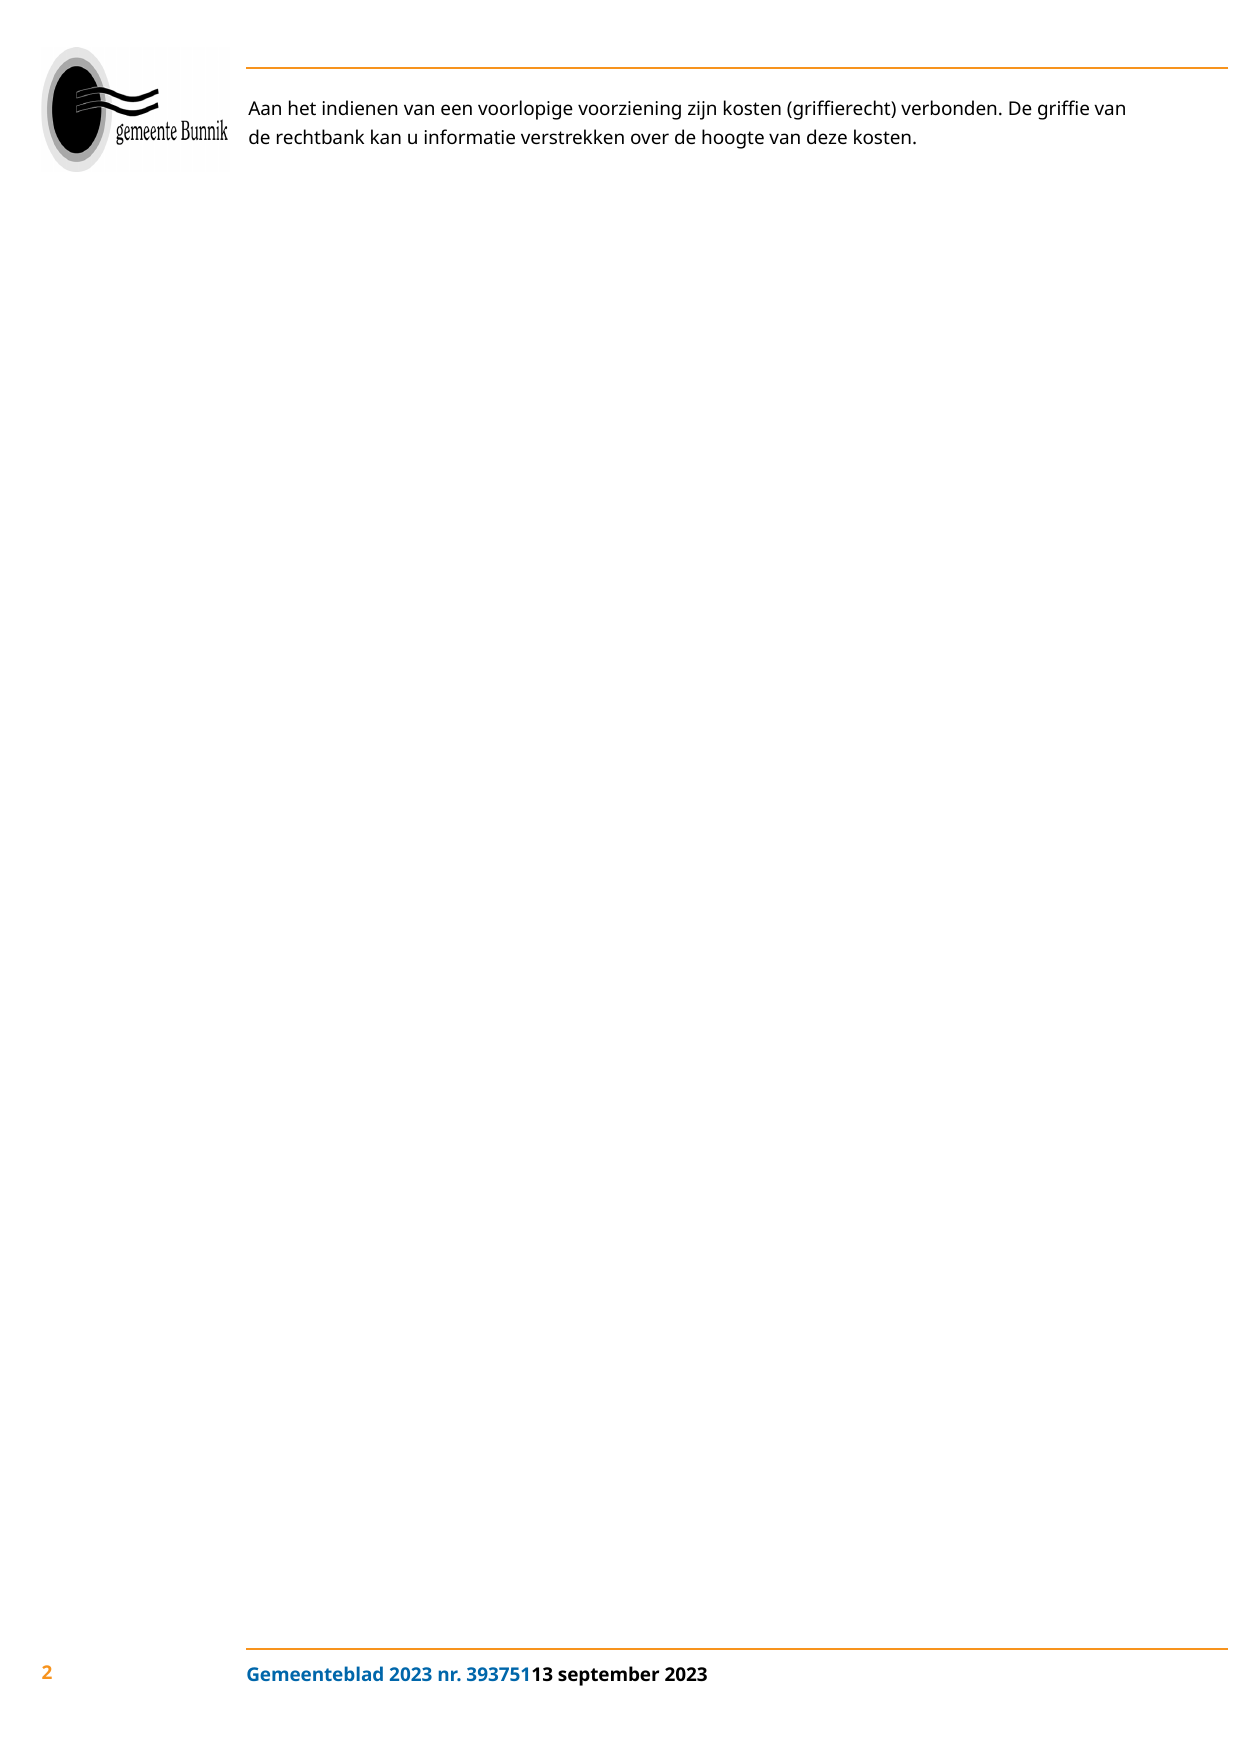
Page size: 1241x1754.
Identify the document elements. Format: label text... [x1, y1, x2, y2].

picture [41, 47, 231, 172]
text Aan het indienen van een voorlopige voorziening zijn kosten (griffierecht) verbonden. De griffie van de rechtbank kan u informatie verstrekken over de hoogte van deze kosten. [248, 95, 1152, 150]
